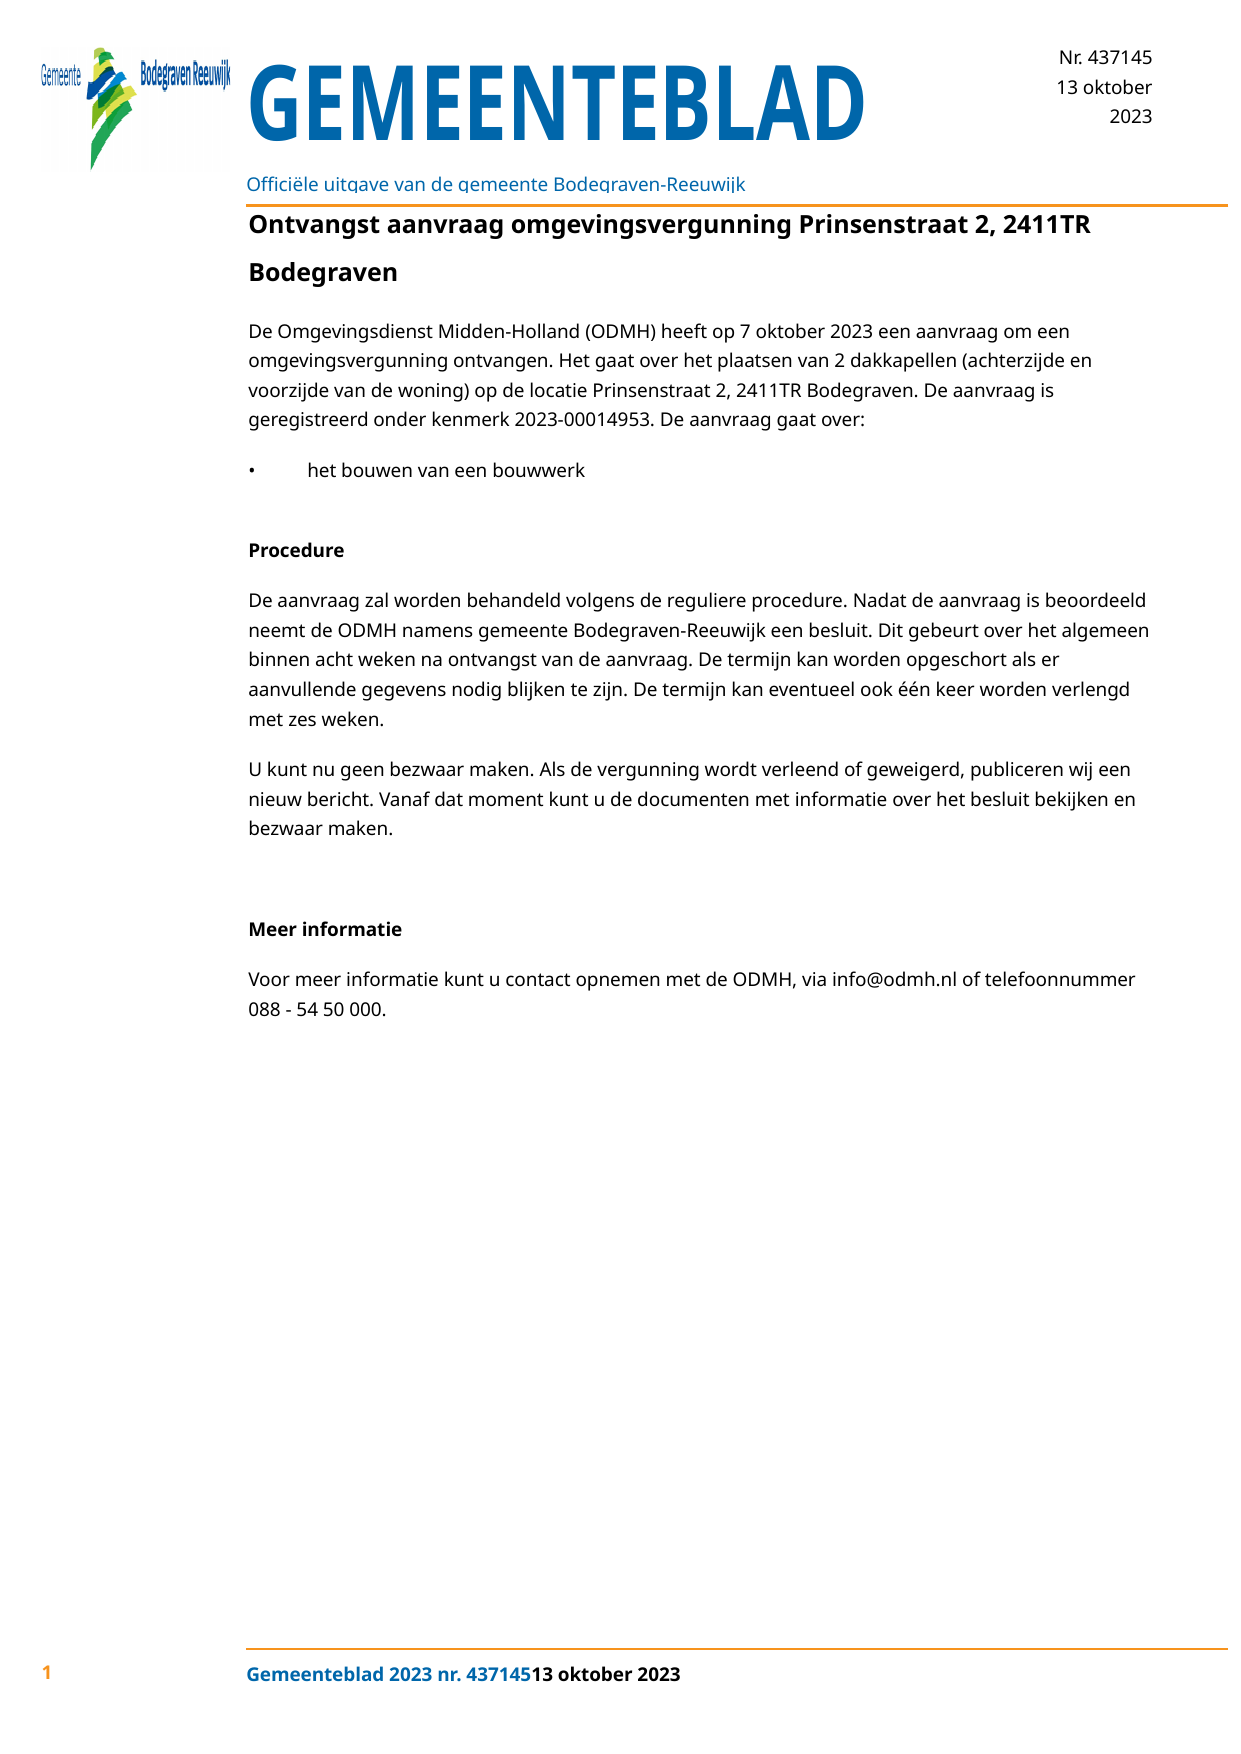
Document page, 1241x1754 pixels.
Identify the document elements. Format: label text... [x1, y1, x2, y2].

text Voor meer informatie kunt u contact opnemen met de ODMH, via info@odmh.nl of telefoonnummer 088 - 54 50 000. [248, 967, 1152, 1022]
list het bouwen van een bouwwerk [248, 457, 1152, 483]
text Ontvangst aanvraag omgevingsvergunning Prinsenstraat 2, 2411TR Bodegraven [248, 207, 1152, 288]
text Meer informatie [248, 916, 1152, 942]
text De aanvraag zal worden behandeld volgens de reguliere procedure. Nadat de aanvraag is beoordeeld neemt de ODMH namens gemeente Bodegraven-Reeuwijk een besluit. Dit gebeurt over het algemeen binnen acht weken na ontvangst van de aanvraag. De termijn kan worden opgeschort als er aanvullende gegevens nodig blijken te zijn. De termijn kan eventueel ook één keer worden verlengd met zes weken. [248, 587, 1152, 732]
text De Omgevingsdienst Midden-Holland (ODMH) heeft op 7 oktober 2023 een aanvraag om een omgevingsvergunning ontvangen. Het gaat over het plaatsen van 2 dakkapellen (achterzijde en voorzijde van de woning) op de locatie Prinsenstraat 2, 2411TR Bodegraven. De aanvraag is geregistreerd onder kenmerk 2023-00014953. De aanvraag gaat over: [248, 318, 1152, 432]
text Procedure [248, 537, 1152, 563]
picture [41, 47, 231, 172]
text U kunt nu geen bezwaar maken. Als de vergunning wordt verleend of geweigerd, publiceren wij een nieuw bericht. Vanaf dat moment kunt u de documenten met informatie over het besluit bekijken en bezwaar maken. [248, 756, 1152, 841]
